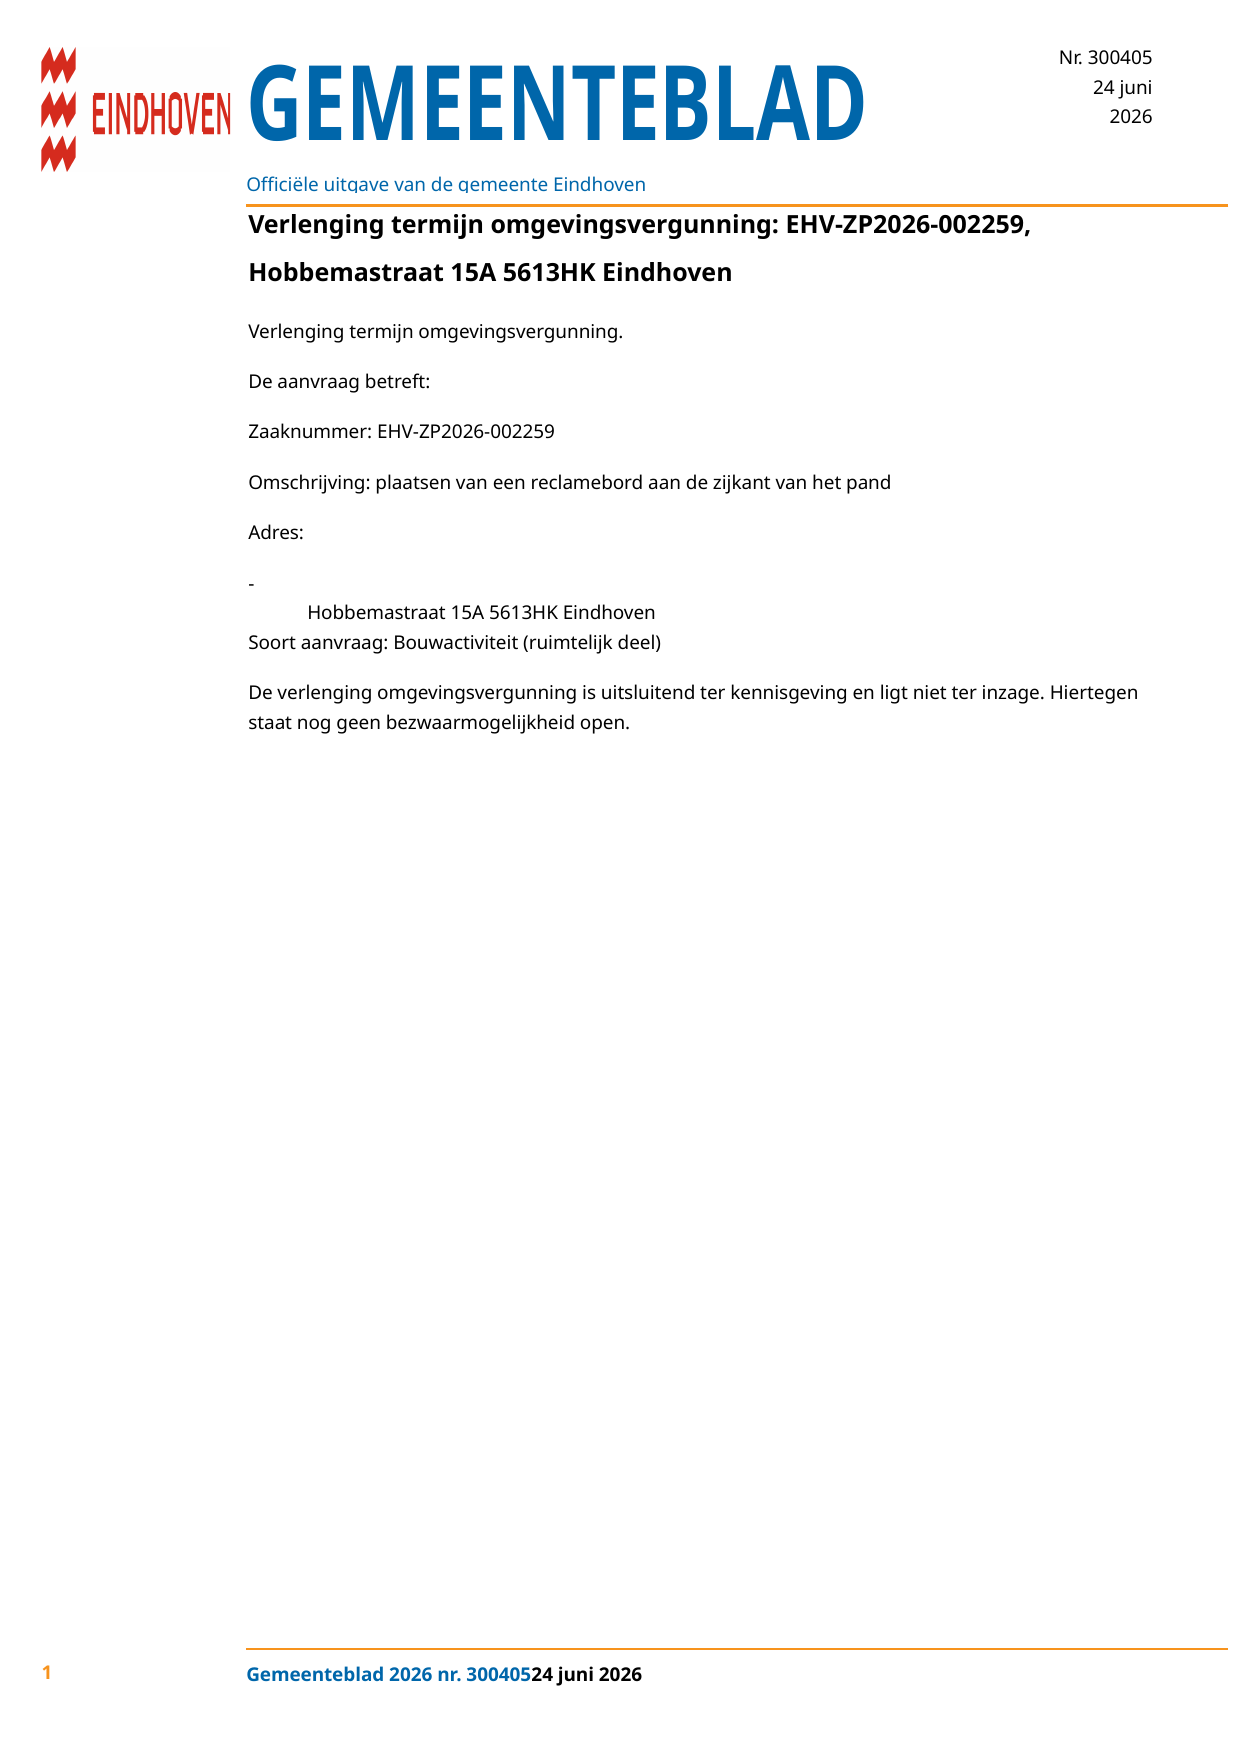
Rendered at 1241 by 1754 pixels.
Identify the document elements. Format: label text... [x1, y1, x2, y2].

text De aanvraag betreft: [248, 368, 1152, 394]
text Zaaknummer: EHV-ZP2026-002259 [248, 419, 1152, 444]
text Verlenging termijn omgevingsvergunning. [248, 318, 1152, 344]
text Verlenging termijn omgevingsvergunning: EHV-ZP2026-002259, Hobbemastraat 15A 5613HK Eindhoven [248, 207, 1152, 288]
text Adres: [248, 519, 1152, 545]
picture [41, 47, 231, 172]
text Omschrijving: plaatsen van een reclamebord aan de zijkant van het pand [248, 469, 1152, 495]
list Hobbemastraat 15A 5613HK Eindhoven [248, 599, 1152, 625]
text Soort aanvraag: Bouwactiviteit (ruimtelijk deel) [248, 629, 1152, 655]
text De verlenging omgevingsvergunning is uitsluitend ter kennisgeving en ligt niet ter inzage. Hiertegen staat nog geen bezwaarmogelijkheid open. [248, 679, 1152, 735]
